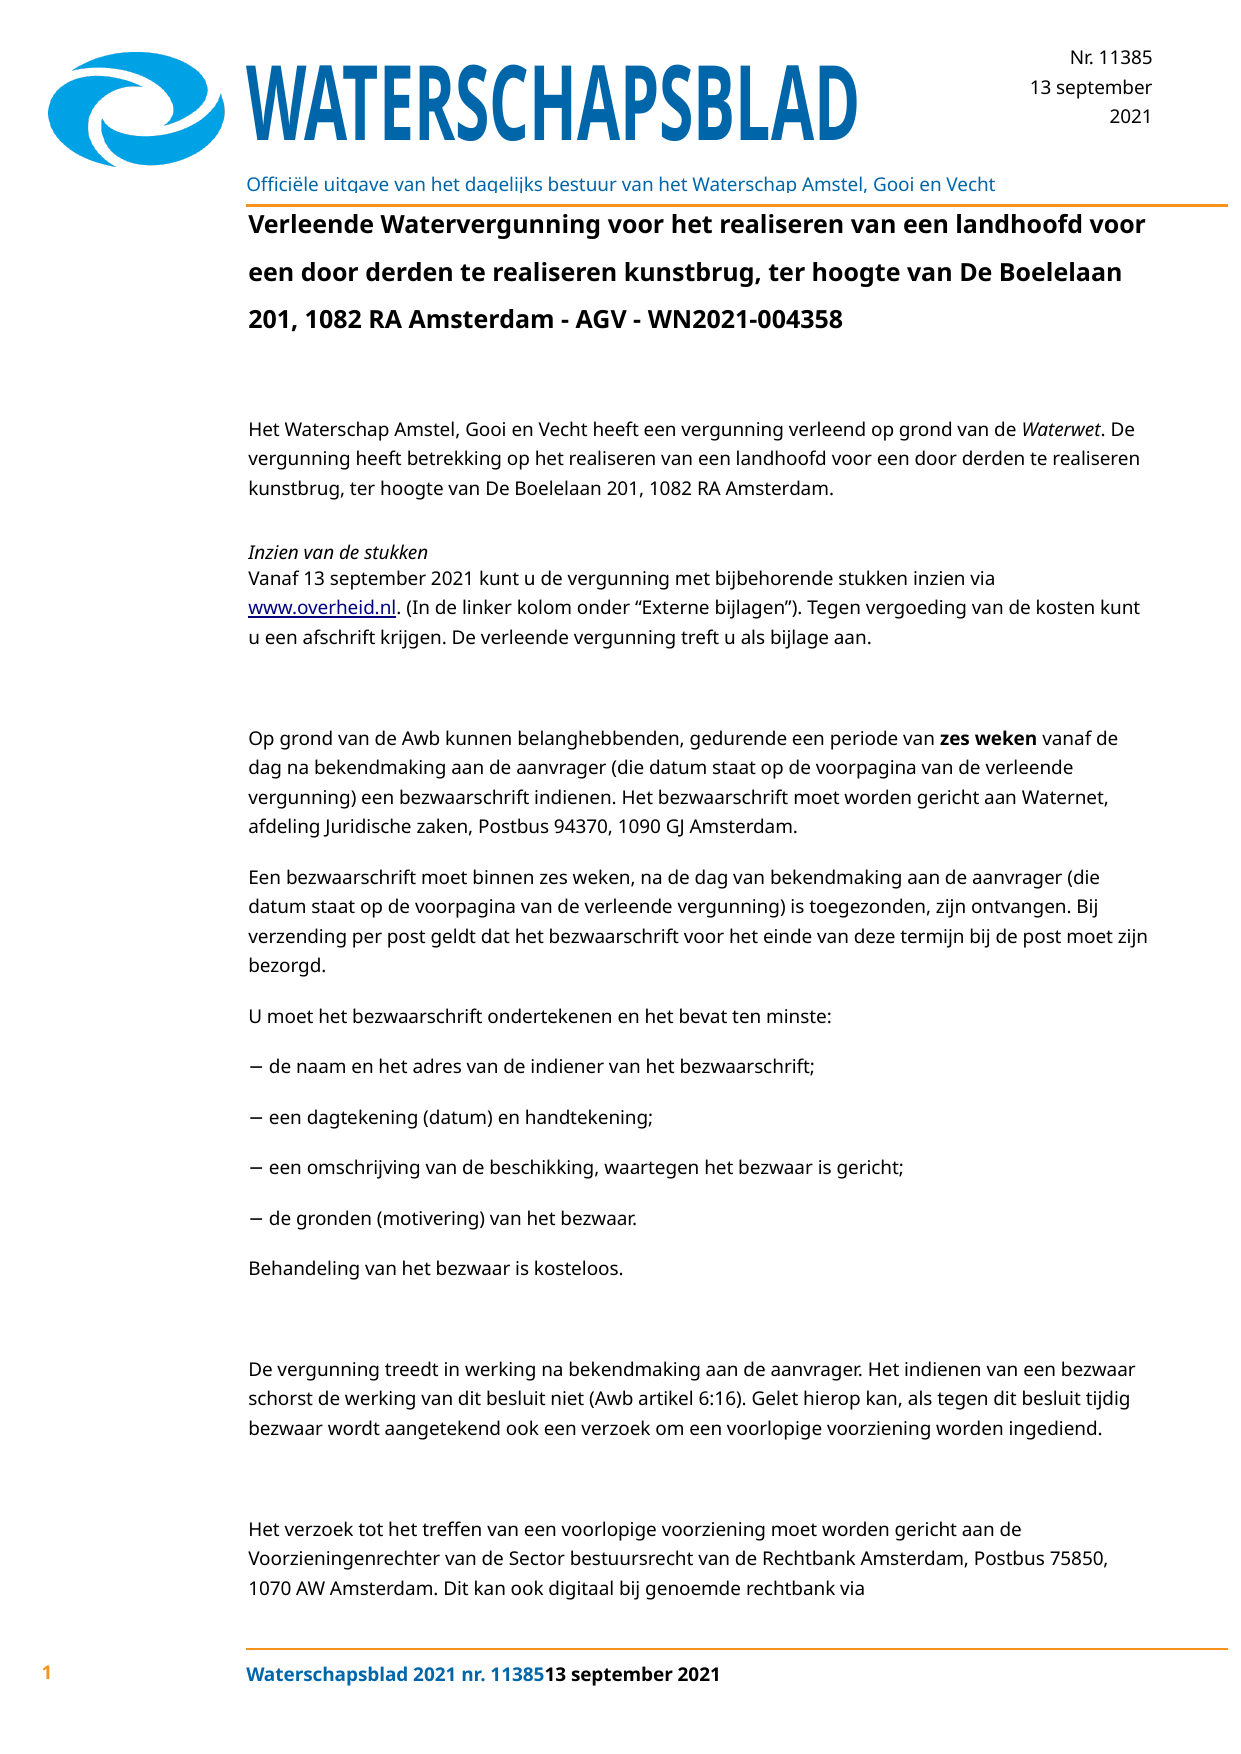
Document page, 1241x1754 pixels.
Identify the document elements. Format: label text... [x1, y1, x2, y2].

text Vanaf 13 september 2021 kunt u de vergunning met bijbehorende stukken inzien via www.overheid.nl. (In de linker kolom onder “Externe bijlagen”). Tegen vergoeding van de kosten kunt u een afschrift krijgen. De verleende vergunning treft u als bijlage aan. [248, 565, 1152, 650]
text − de naam en het adres van de indiener van het bezwaarschrift; [248, 1053, 1152, 1079]
text De vergunning treedt in werking na bekendmaking aan de aanvrager. Het indienen van een bezwaar schorst de werking van dit besluit niet (Awb artikel 6:16). Gelet hierop kan, als tegen dit besluit tijdig bezwaar wordt aangetekend ook een verzoek om een voorlopige voorziening worden ingediend. [248, 1356, 1152, 1441]
text − een dagtekening (datum) en handtekening; [248, 1104, 1152, 1130]
text − een omschrijving van de beschikking, waartegen het bezwaar is gericht; [248, 1154, 1152, 1180]
text Verleende Watervergunning voor het realiseren van een landhoofd voor een door derden te realiseren kunstbrug, ter hoogte van De Boelelaan 201, 1082 RA Amsterdam - AGV - WN2021-004358 [248, 207, 1152, 336]
text Het verzoek tot het treffen van een voorlopige voorziening moet worden gericht aan de Voorzieningenrechter van de Sector bestuursrecht van de Rechtbank Amsterdam, Postbus 75850, 1070 AW Amsterdam. Dit kan ook digitaal bij genoemde rechtbank via [248, 1516, 1152, 1601]
text U moet het bezwaarschrift ondertekenen en het bevat ten minste: [248, 1003, 1152, 1029]
text Een bezwaarschrift moet binnen zes weken, na de dag van bekendmaking aan de aanvrager (die datum staat op de voorpagina van de verleende vergunning) is toegezonden, zijn ontvangen. Bij verzending per post geldt dat het bezwaarschrift voor het einde van deze termijn bij de post moet zijn bezorgd. [248, 864, 1152, 978]
text − de gronden (motivering) van het bezwaar. [248, 1205, 1152, 1231]
text Op grond van de Awb kunnen belanghebbenden, gedurende een periode van zes weken vanaf de dag na bekendmaking aan de aanvrager (die datum staat op de voorpagina van de verleende vergunning) een bezwaarschrift indienen. Het bezwaarschrift moet worden gericht aan Waternet, afdeling Juridische zaken, Postbus 94370, 1090 GJ Amsterdam. [248, 725, 1152, 839]
text Het Waterschap Amstel, Gooi en Vecht heeft een vergunning verleend op grond van de Waterwet. De vergunning heeft betrekking op het realiseren van een landhoofd voor een door derden te realiseren kunstbrug, ter hoogte van De Boelelaan 201, 1082 RA Amsterdam. [248, 416, 1152, 501]
picture [41, 47, 231, 172]
text Inzien van de stukken [248, 539, 1152, 565]
text Behandeling van het bezwaar is kosteloos. [248, 1255, 1152, 1281]
